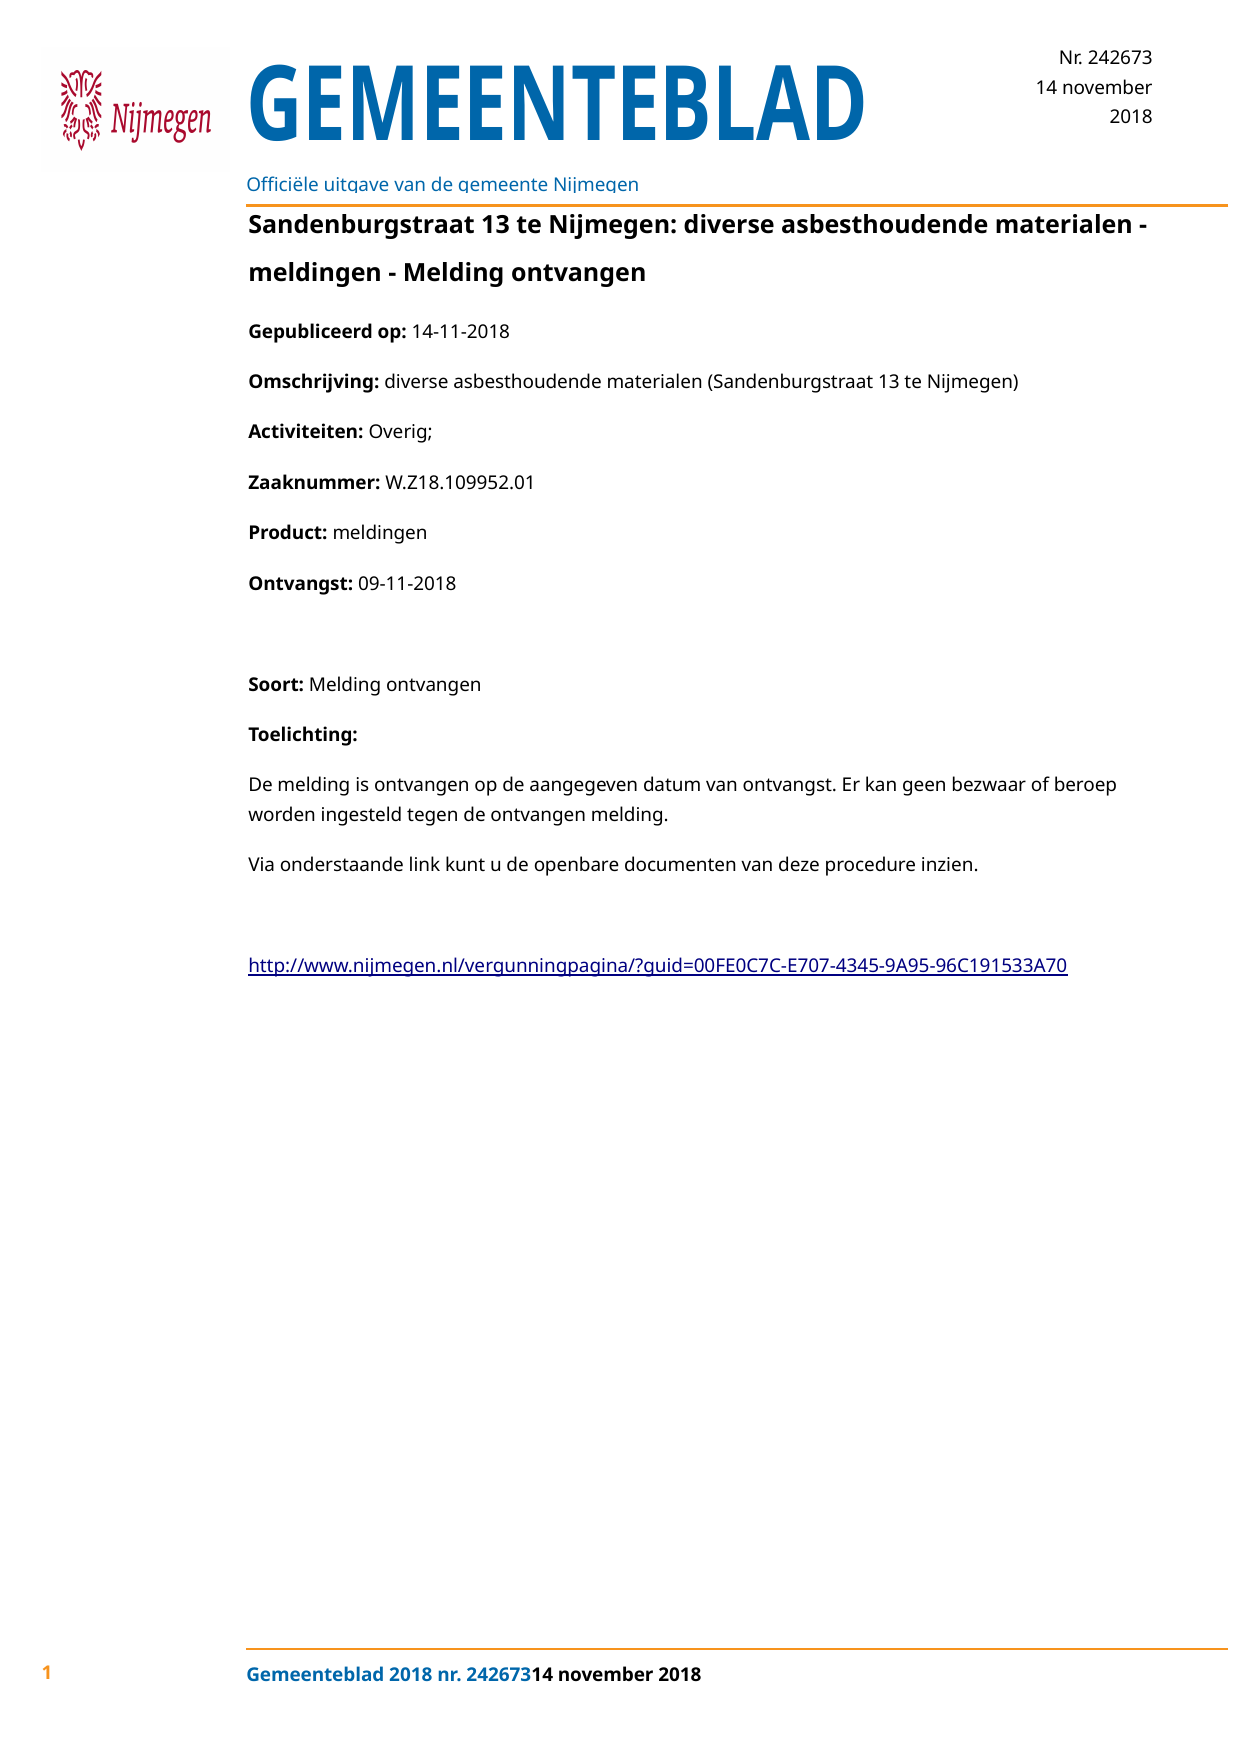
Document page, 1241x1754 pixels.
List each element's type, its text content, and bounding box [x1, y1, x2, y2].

text Omschrijving: diverse asbesthoudende materialen (Sandenburgstraat 13 te Nijmegen) [248, 368, 1152, 394]
text Product: meldingen [248, 519, 1152, 545]
text Toelichting: [248, 721, 1152, 747]
text Activiteiten: Overig; [248, 419, 1152, 444]
text Gepubliceerd op: 14-11-2018 [248, 318, 1152, 344]
picture [41, 47, 231, 172]
text Zaaknummer: W.Z18.109952.01 [248, 469, 1152, 495]
text De melding is ontvangen op de aangegeven datum van ontvangst. Er kan geen bezwaar of beroep worden ingesteld tegen de ontvangen melding. [248, 772, 1152, 827]
text Sandenburgstraat 13 te Nijmegen: diverse asbesthoudende materialen - meldingen - Melding ontvangen [248, 207, 1152, 288]
text http://www.nijmegen.nl/vergunningpagina/?guid=00FE0C7C-E707-4345-9A95-96C191533A70 [248, 952, 1152, 978]
text Via onderstaande link kunt u de openbare documenten van deze procedure inzien. [248, 852, 1152, 877]
text Soort: Melding ontvangen [248, 671, 1152, 697]
text Ontvangst: 09-11-2018 [248, 570, 1152, 596]
